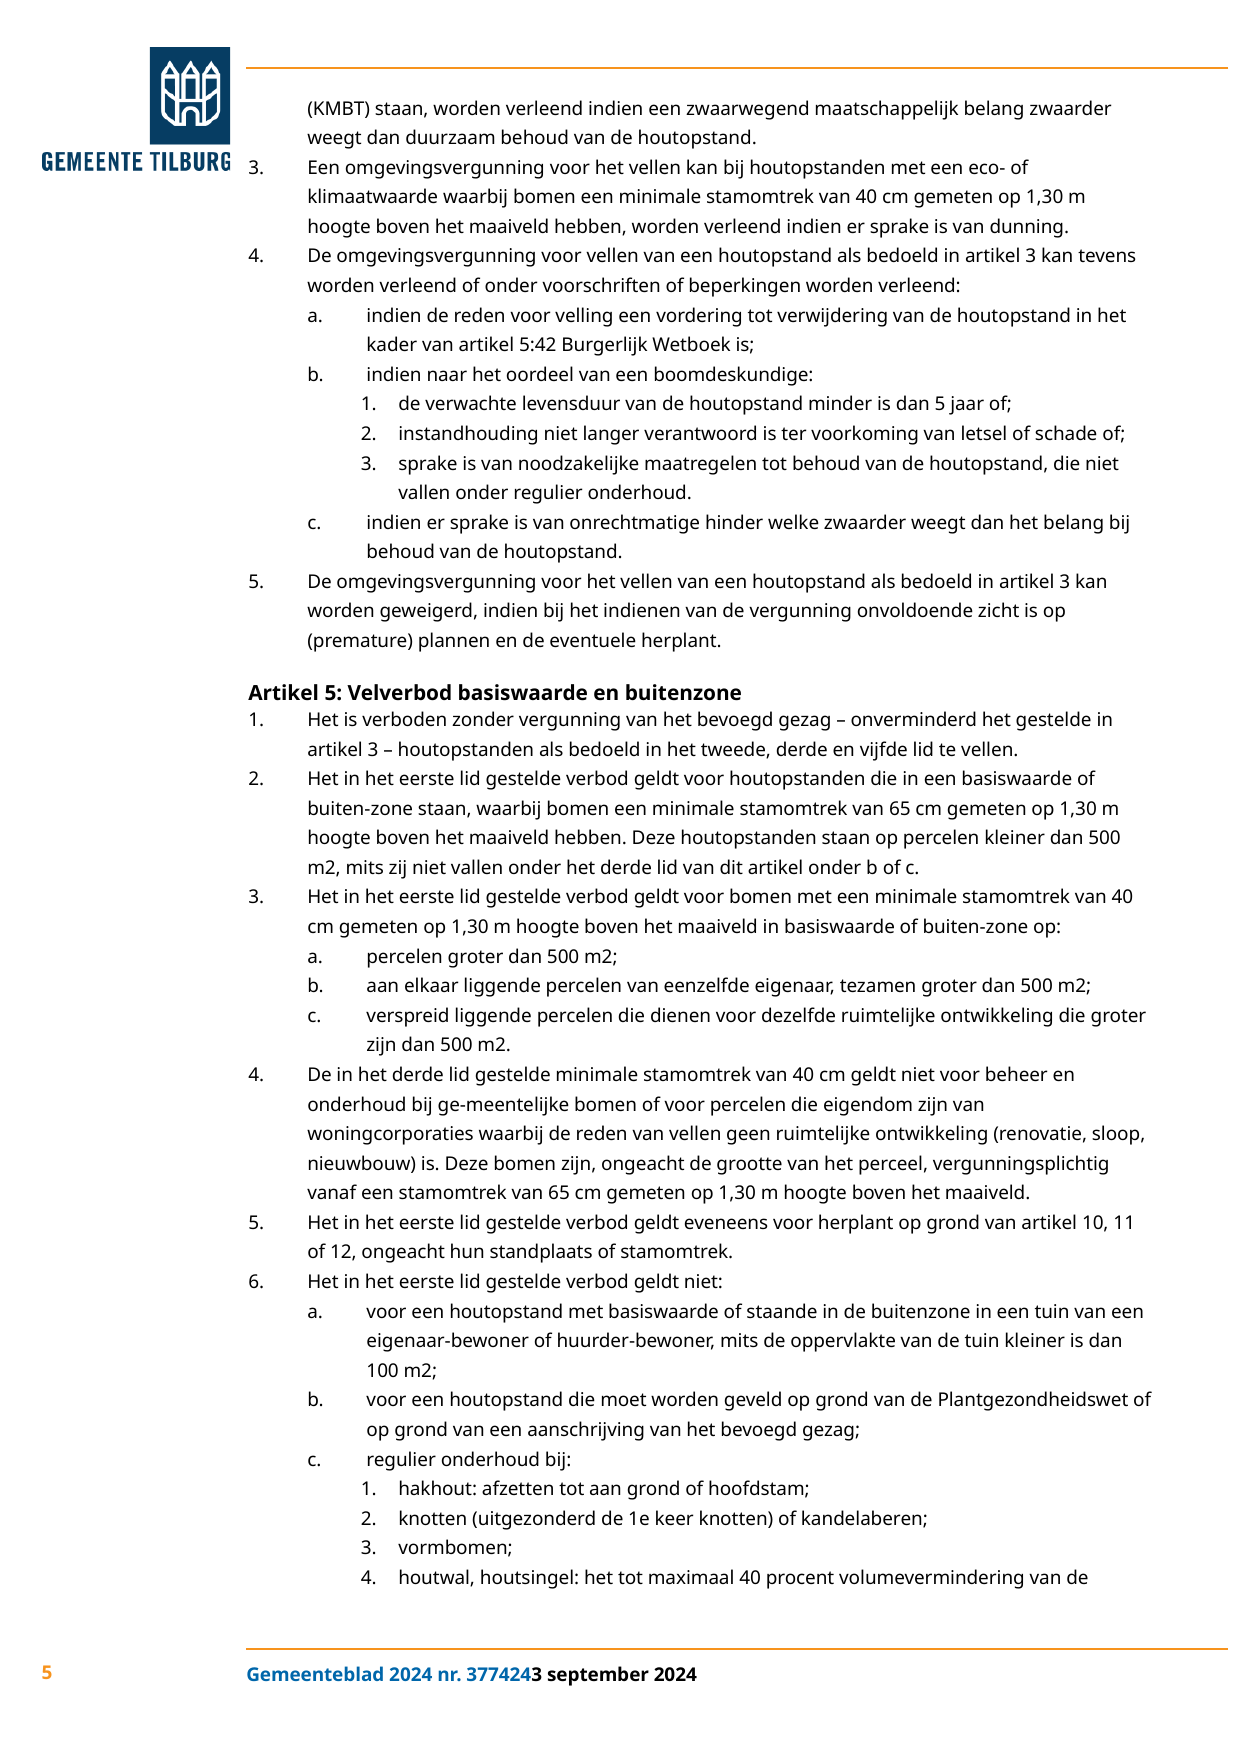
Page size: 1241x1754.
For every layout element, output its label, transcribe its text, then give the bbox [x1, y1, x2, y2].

list Het in het eerste lid gestelde verbod geldt voor bomen met een minimale stamomtrek van 40 cm gemeten op 1,30 m hoogte boven het maaiveld in basiswaarde of buiten-zone op: [248, 884, 1152, 939]
list vormbomen; [361, 1534, 1152, 1560]
list (KMBT) staan, worden verleend indien een zwaarwegend maatschappelijk belang zwaarder weegt dan duurzaam behoud van de houtopstand. [248, 95, 1152, 150]
list sprake is van noodzakelijke maatregelen tot behoud van de houtopstand, die niet vallen onder regulier onderhoud. [361, 450, 1152, 505]
list De omgevingsvergunning voor vellen van een houtopstand als bedoeld in artikel 3 kan tevens worden verleend of onder voorschriften of beperkingen worden verleend: [248, 243, 1152, 298]
list de verwachte levensduur van de houtopstand minder is dan 5 jaar of; [361, 391, 1152, 416]
list Een omgevingsvergunning voor het vellen kan bij houtopstanden met een eco- of klimaatwaarde waarbij bomen een minimale stamomtrek van 40 cm gemeten op 1,30 m hoogte boven het maaiveld hebben, worden verleend indien er sprake is van dunning. [248, 154, 1152, 239]
list indien de reden voor velling een vordering tot verwijdering van de houtopstand in het kader van artikel 5:42 Burgerlijk Wetboek is; [307, 302, 1152, 357]
text Artikel 5: Velverbod basiswaarde en buitenzone [248, 678, 1152, 706]
picture [41, 47, 231, 172]
list Het in het eerste lid gestelde verbod geldt voor houtopstanden die in een basiswaarde of buiten-zone staan, waarbij bomen een minimale stamomtrek van 65 cm gemeten op 1,30 m hoogte boven het maaiveld hebben. Deze houtopstanden staan op percelen kleiner dan 500 m2, mits zij niet vallen onder het derde lid van dit artikel onder b of c. [248, 765, 1152, 880]
list indien er sprake is van onrechtmatige hinder welke zwaarder weegt dan het belang bij behoud van de houtopstand. [307, 509, 1152, 564]
list voor een houtopstand die moet worden geveld op grond van de Plantgezondheidswet of op grond van een aanschrijving van het bevoegd gezag; [307, 1387, 1152, 1442]
list aan elkaar liggende percelen van eenzelfde eigenaar, tezamen groter dan 500 m2; [307, 972, 1152, 998]
list knotten (uitgezonderd de 1e keer knotten) of kandelaberen; [361, 1505, 1152, 1531]
list Het in het eerste lid gestelde verbod geldt eveneens voor herplant op grond van artikel 10, 11 of 12, ongeacht hun standplaats of stamomtrek. [248, 1209, 1152, 1264]
list De in het derde lid gestelde minimale stamomtrek van 40 cm geldt niet voor beheer en onderhoud bij ge-meentelijke bomen of voor percelen die eigendom zijn van woningcorporaties waarbij de reden van vellen geen ruimtelijke ontwikkeling (renovatie, sloop, nieuwbouw) is. Deze bomen zijn, ongeacht de grootte van het perceel, vergunningsplichtig vanaf een stamomtrek van 65 cm gemeten op 1,30 m hoogte boven het maaiveld. [248, 1061, 1152, 1205]
list voor een houtopstand met basiswaarde of staande in de buitenzone in een tuin van een eigenaar-bewoner of huurder-bewoner, mits de oppervlakte van de tuin kleiner is dan 100 m2; [307, 1298, 1152, 1383]
list houtwal, houtsingel: het tot maximaal 40 procent volumevermindering van de [361, 1564, 1152, 1590]
list indien naar het oordeel van een boomdeskundige: [307, 361, 1152, 387]
list instandhouding niet langer verantwoord is ter voorkoming van letsel of schade of; [361, 420, 1152, 446]
list hakhout: afzetten tot aan grond of hoofdstam; [361, 1475, 1152, 1501]
list percelen groter dan 500 m2; [307, 943, 1152, 968]
list Het is verboden zonder vergunning van het bevoegd gezag – onverminderd het gestelde in artikel 3 – houtopstanden als bedoeld in het tweede, derde en vijfde lid te vellen. [248, 706, 1152, 761]
list verspreid liggende percelen die dienen voor dezelfde ruimtelijke ontwikkeling die groter zijn dan 500 m2. [307, 1002, 1152, 1057]
list De omgevingsvergunning voor het vellen van een houtopstand als bedoeld in artikel 3 kan worden geweigerd, indien bij het indienen van de vergunning onvoldoende zicht is op (premature) plannen en de eventuele herplant. [248, 568, 1152, 653]
list Het in het eerste lid gestelde verbod geldt niet: [248, 1268, 1152, 1294]
list regulier onderhoud bij: [307, 1446, 1152, 1471]
